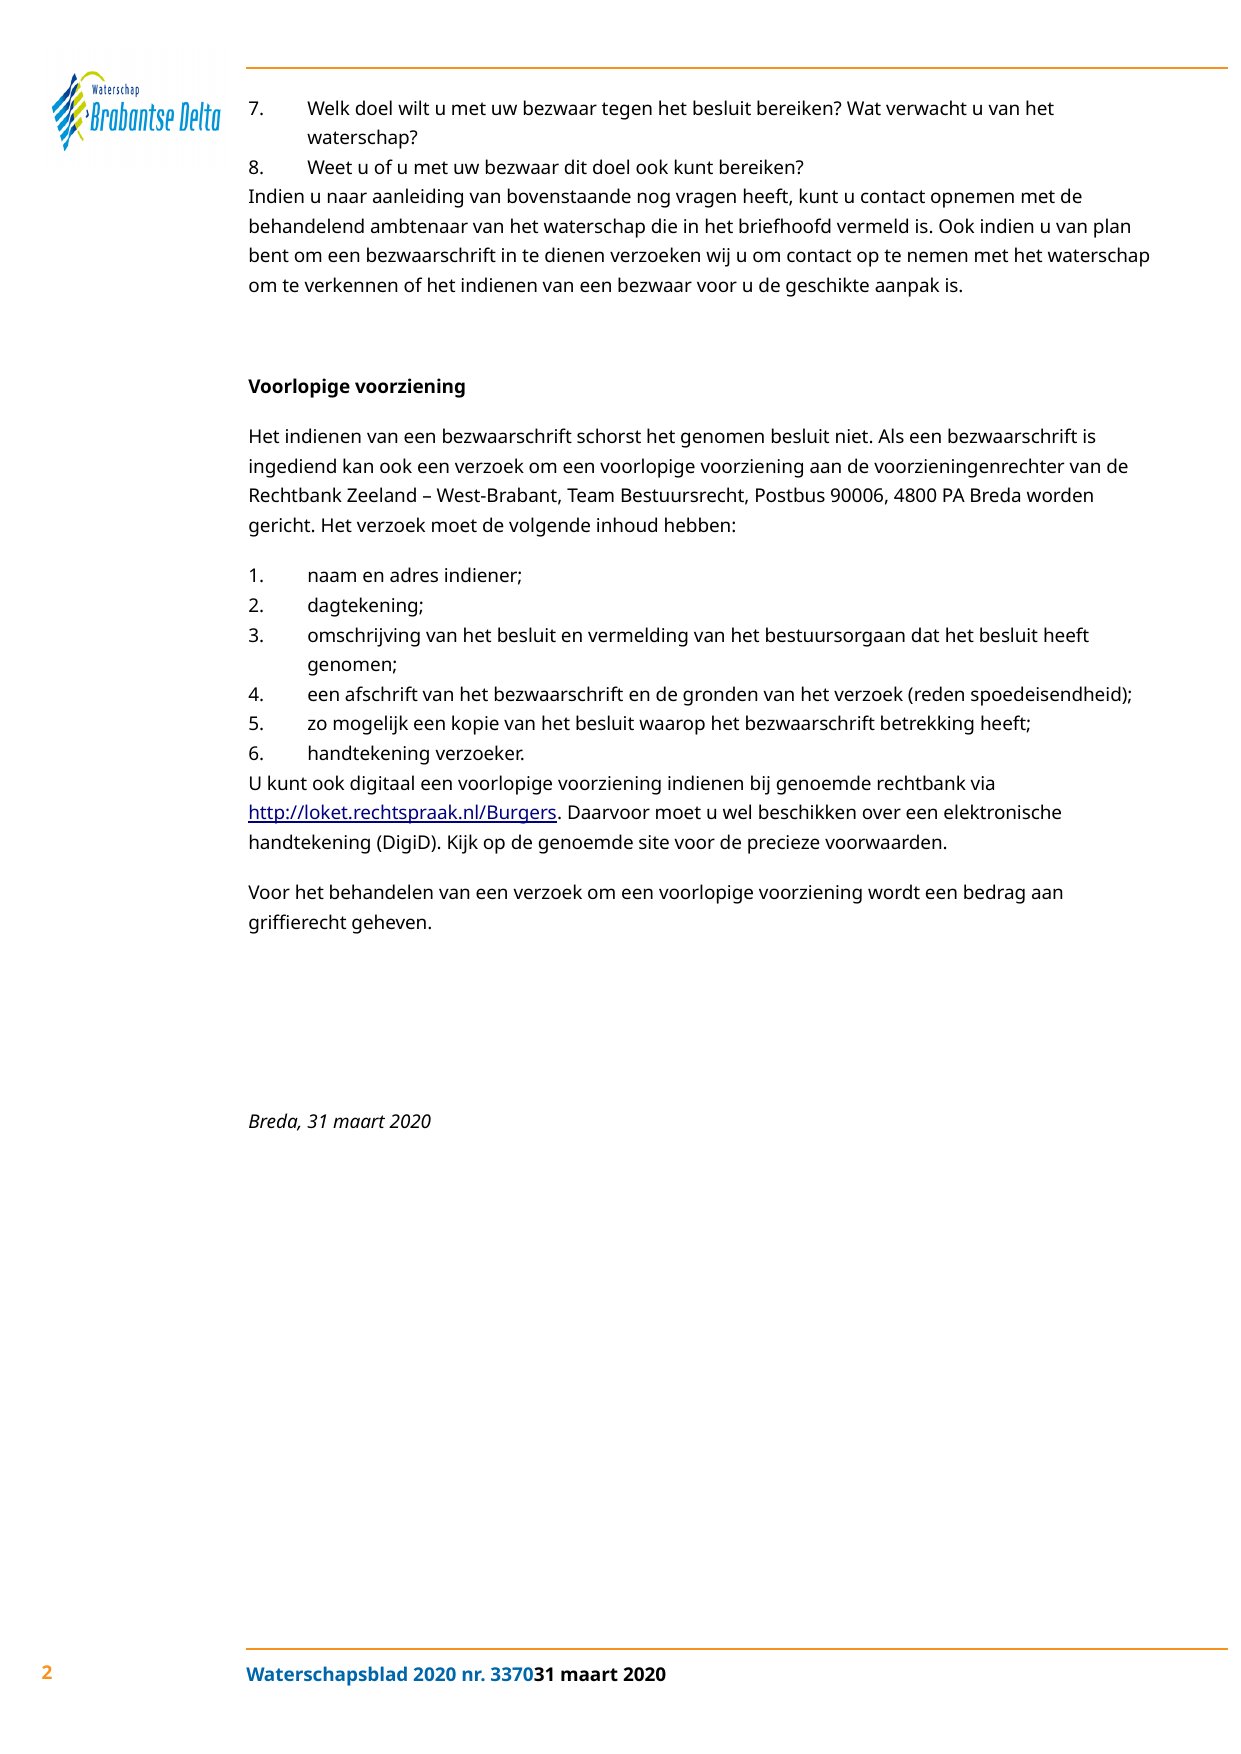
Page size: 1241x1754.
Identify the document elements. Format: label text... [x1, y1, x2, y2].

list zo mogelijk een kopie van het besluit waarop het bezwaarschrift betrekking heeft; [248, 711, 1152, 736]
list omschrijving van het besluit en vermelding van het bestuursorgaan dat het besluit heeft genomen; [248, 622, 1152, 677]
list handtekening verzoeker. [248, 740, 1152, 766]
list Welk doel wilt u met uw bezwaar tegen het besluit bereiken? Wat verwacht u van het waterschap? [248, 95, 1152, 150]
list een afschrift van het bezwaarschrift en de gronden van het verzoek (reden spoedeisendheid); [248, 681, 1152, 707]
text Breda, 31 maart 2020 [248, 1108, 1152, 1134]
text Voorlopige voorziening [248, 373, 1152, 399]
text Het indienen van een bezwaarschrift schorst het genomen besluit niet. Als een bezwaarschrift is ingediend kan ook een verzoek om een voorlopige voorziening aan de voorzieningenrechter van de Rechtbank Zeeland – West-Brabant, Team Bestuursrecht, Postbus 90006, 4800 PA Breda worden gericht. Het verzoek moet de volgende inhoud hebben: [248, 423, 1152, 538]
list Weet u of u met uw bezwaar dit doel ook kunt bereiken? [248, 154, 1152, 180]
list naam en adres indiener; [248, 563, 1152, 588]
text Indien u naar aanleiding van bovenstaande nog vragen heeft, kunt u contact opnemen met de behandelend ambtenaar van het waterschap die in het briefhoofd vermeld is. Ook indien u van plan bent om een bezwaarschrift in te dienen verzoeken wij u om contact op te nemen met het waterschap om te verkennen of het indienen van een bezwaar voor u de geschikte aanpak is. [248, 183, 1152, 298]
text Voor het behandelen van een verzoek om een voorlopige voorziening wordt een bedrag aan griffierecht geheven. [248, 879, 1152, 935]
list dagtekening; [248, 592, 1152, 618]
text U kunt ook digitaal een voorlopige voorziening indienen bij genoemde rechtbank via http://loket.rechtspraak.nl/Burgers. Daarvoor moet u wel beschikken over een elektronische handtekening (DigiD). Kijk op de genoemde site voor de precieze voorwaarden. [248, 770, 1152, 855]
picture [41, 47, 231, 172]
